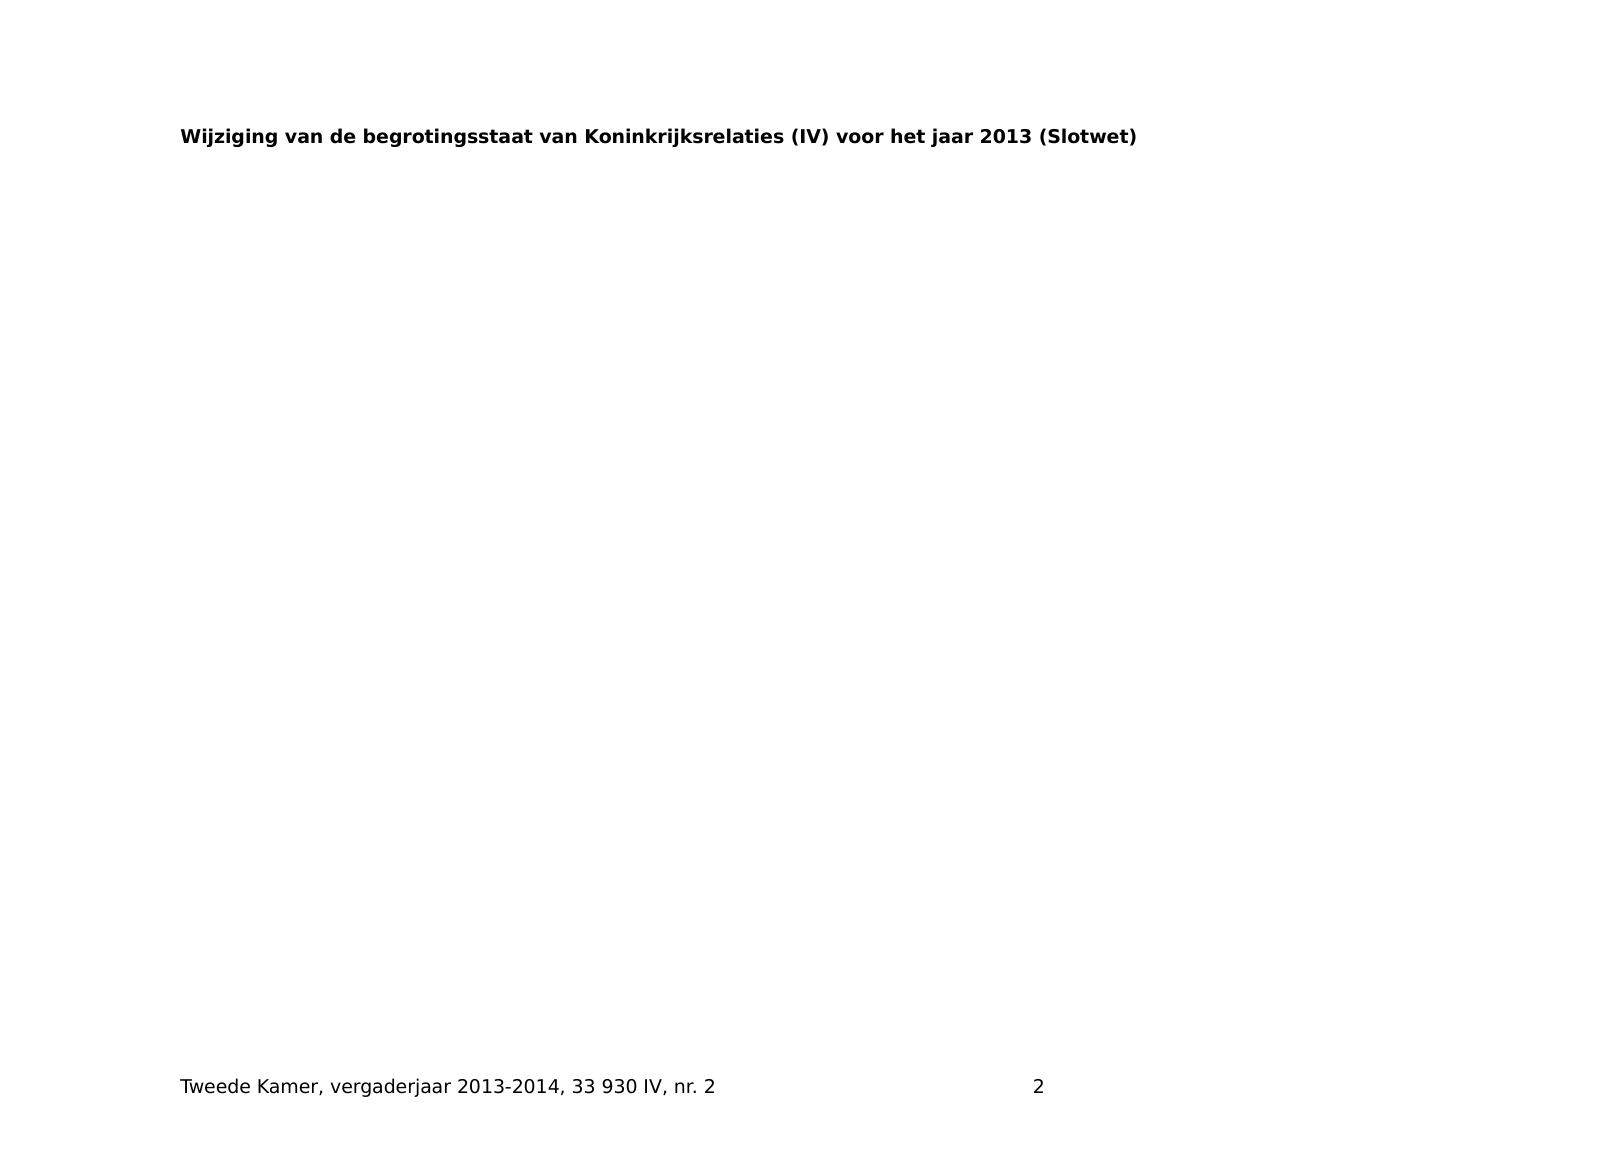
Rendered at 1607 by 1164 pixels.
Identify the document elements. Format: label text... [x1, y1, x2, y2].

subtitle Wijziging van de begrotingsstaat van Koninkrijksrelaties (IV) voor het jaar 2013 (Slotwet) [180, 126, 1529, 148]
